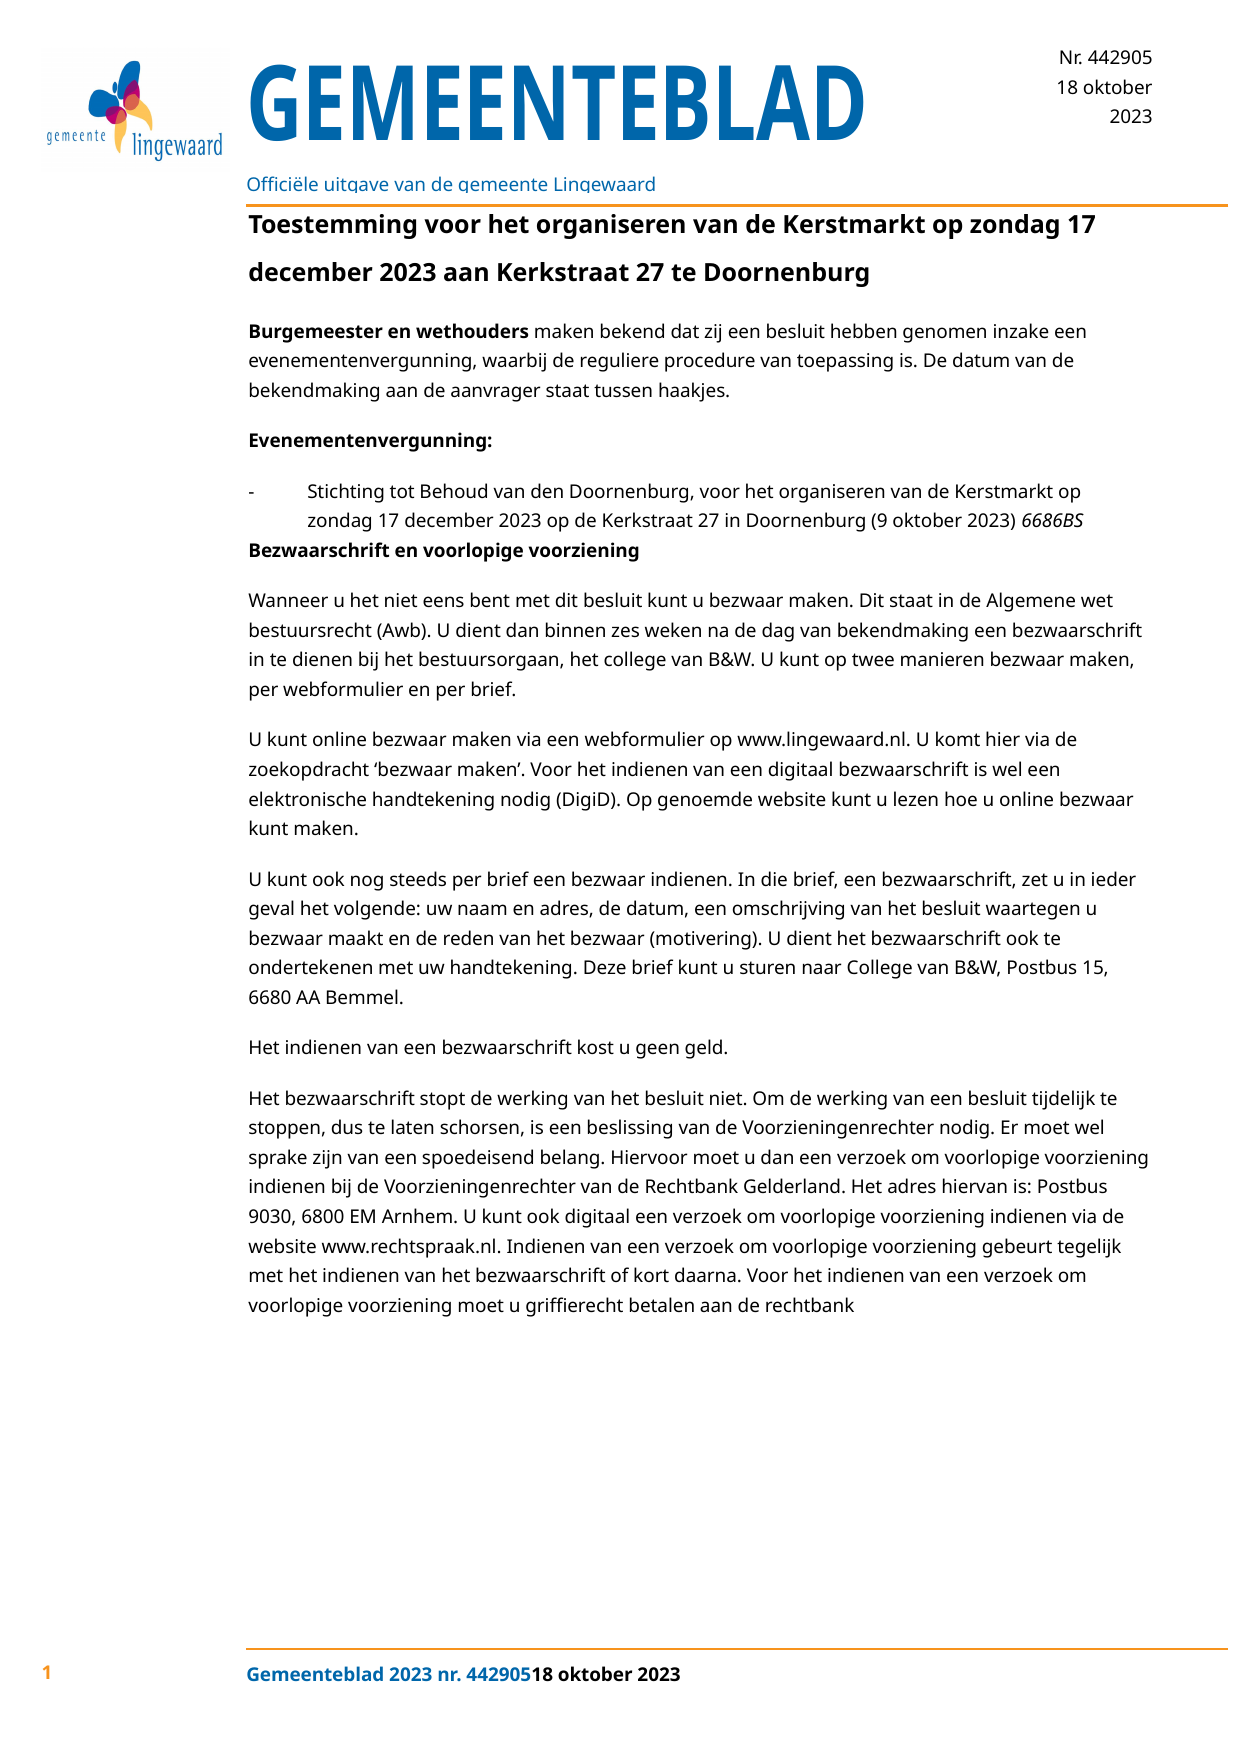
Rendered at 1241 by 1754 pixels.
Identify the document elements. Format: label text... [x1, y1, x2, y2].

text Toestemming voor het organiseren van de Kerstmarkt op zondag 17 december 2023 aan Kerkstraat 27 te Doornenburg [248, 207, 1152, 288]
text Het bezwaarschrift stopt de werking van het besluit niet. Om de werking van een besluit tijdelijk te stoppen, dus te laten schorsen, is een beslissing van de Voorzieningenrechter nodig. Er moet wel sprake zijn van een spoedeisend belang. Hiervoor moet u dan een verzoek om voorlopige voorziening indienen bij de Voorzieningenrechter van de Rechtbank Gelderland. Het adres hiervan is: Postbus 9030, 6800 EM Arnhem. U kunt ook digitaal een verzoek om voorlopige voorziening indienen via de website www.rechtspraak.nl. Indienen van een verzoek om voorlopige voorziening gebeurt tegelijk met het indienen van het bezwaarschrift of kort daarna. Voor het indienen van een verzoek om voorlopige voorziening moet u griffierecht betalen aan de rechtbank [248, 1085, 1152, 1318]
text U kunt online bezwaar maken via een webformulier op www.lingewaard.nl. U komt hier via de zoekopdracht ‘bezwaar maken’. Voor het indienen van een digitaal bezwaarschrift is wel een elektronische handtekening nodig (DigiD). Op genoemde website kunt u lezen hoe u online bezwaar kunt maken. [248, 727, 1152, 841]
text Het indienen van een bezwaarschrift kost u geen geld. [248, 1034, 1152, 1060]
text Bezwaarschrift en voorlopige voorziening [248, 537, 1152, 563]
list Stichting tot Behoud van den Doornenburg, voor het organiseren van de Kerstmarkt op zondag 17 december 2023 op de Kerkstraat 27 in Doornenburg (9 oktober 2023) 6686BS [248, 478, 1152, 533]
text U kunt ook nog steeds per brief een bezwaar indienen. In die brief, een bezwaarschrift, zet u in ieder geval het volgende: uw naam en adres, de datum, een omschrijving van het besluit waartegen u bezwaar maakt en de reden van het bezwaar (motivering). U dient het bezwaarschrift ook te ondertekenen met uw handtekening. Deze brief kunt u sturen naar College van B&W, Postbus 15, 6680 AA Bemmel. [248, 866, 1152, 1010]
picture [41, 47, 231, 172]
text Burgemeester en wethouders maken bekend dat zij een besluit hebben genomen inzake een evenementenvergunning, waarbij de reguliere procedure van toepassing is. De datum van de bekendmaking aan de aanvrager staat tussen haakjes. [248, 318, 1152, 403]
text Wanneer u het niet eens bent met dit besluit kunt u bezwaar maken. Dit staat in de Algemene wet bestuursrecht (Awb). U dient dan binnen zes weken na de dag van bekendmaking een bezwaarschrift in te dienen bij het bestuursorgaan, het college van B&W. U kunt op twee manieren bezwaar maken, per webformulier en per brief. [248, 587, 1152, 702]
text Evenementenvergunning: [248, 427, 1152, 453]
